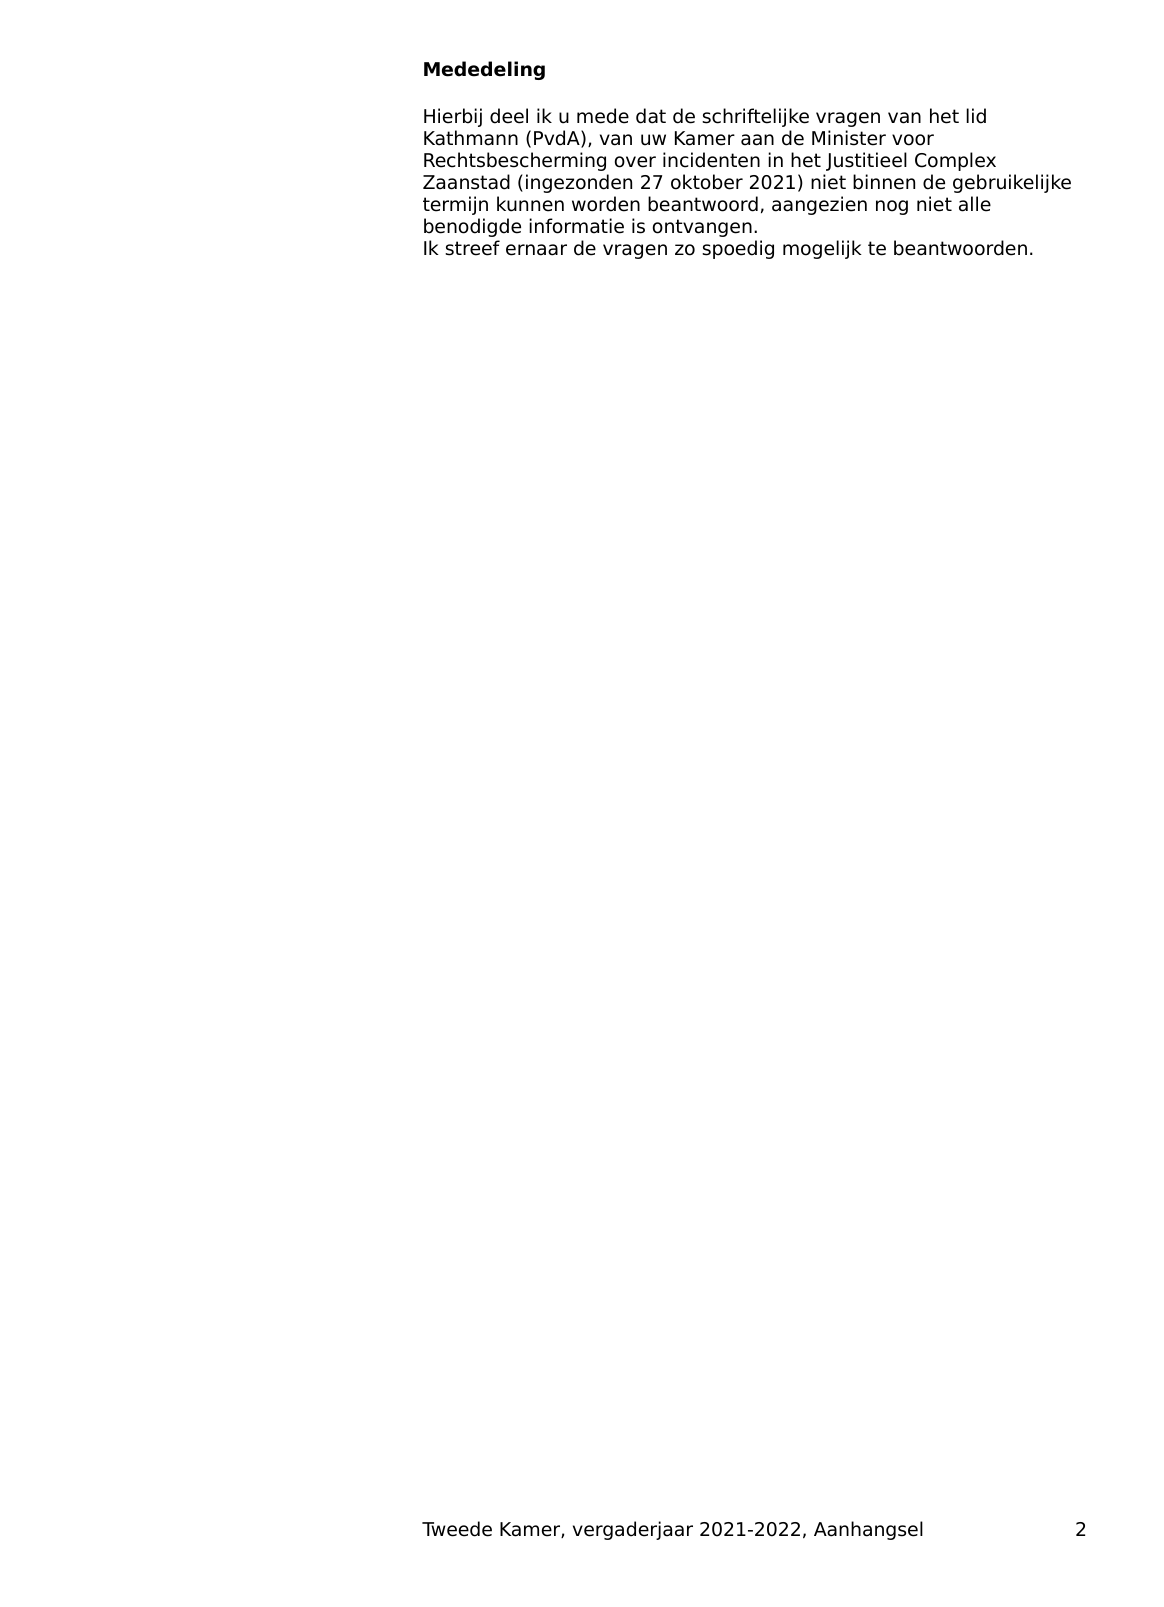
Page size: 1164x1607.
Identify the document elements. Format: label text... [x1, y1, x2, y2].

text Hierbij deel ik u mede dat de schriftelijke vragen van het lid Kathmann (PvdA), van uw Kamer aan de Minister voor Rechtsbescherming over incidenten in het Justitieel Complex Zaanstad (ingezonden 27 oktober 2021) niet binnen de gebruikelijke termijn kunnen worden beantwoord, aangezien nog niet alle benodigde informatie is ontvangen. [422, 106, 1087, 238]
text Ik streef ernaar de vragen zo spoedig mogelijk te beantwoorden. [422, 238, 1087, 260]
subtitle Mededeling [422, 59, 1087, 81]
